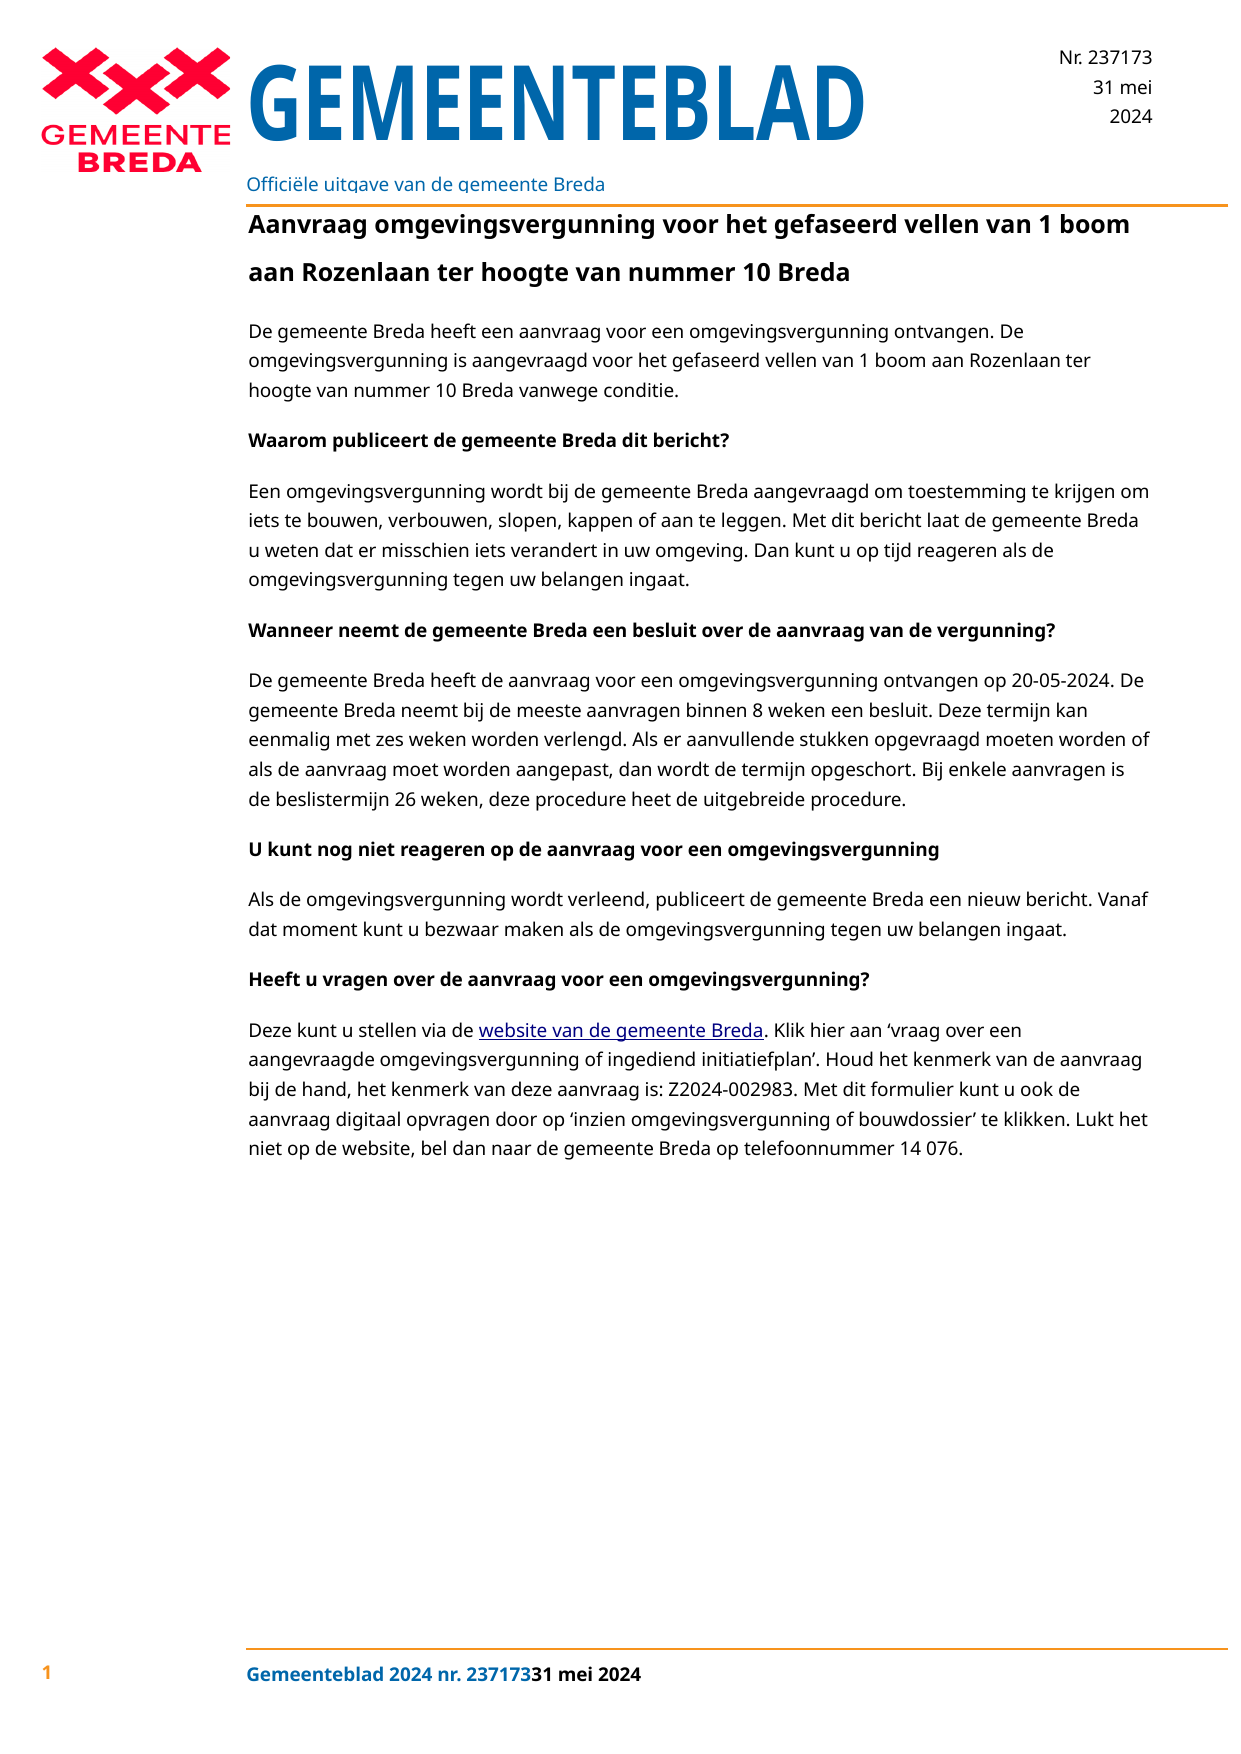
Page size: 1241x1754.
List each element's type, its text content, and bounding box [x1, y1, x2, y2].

text Waarom publiceert de gemeente Breda dit bericht? [248, 427, 1152, 453]
picture [41, 47, 231, 172]
text De gemeente Breda heeft de aanvraag voor een omgevingsvergunning ontvangen op 20-05-2024. De gemeente Breda neemt bij de meeste aanvragen binnen 8 weken een besluit. Deze termijn kan eenmalig met zes weken worden verlengd. Als er aanvullende stukken opgevraagd moeten worden of als de aanvraag moet worden aangepast, dan wordt de termijn opgeschort. Bij enkele aanvragen is de beslistermijn 26 weken, deze procedure heet de uitgebreide procedure. [248, 667, 1152, 812]
text Wanneer neemt de gemeente Breda een besluit over de aanvraag van de vergunning? [248, 617, 1152, 643]
text Een omgevingsvergunning wordt bij de gemeente Breda aangevraagd om toestemming te krijgen om iets te bouwen, verbouwen, slopen, kappen of aan te leggen. Met dit bericht laat de gemeente Breda u weten dat er misschien iets verandert in uw omgeving. Dan kunt u op tijd reageren als de omgevingsvergunning tegen uw belangen ingaat. [248, 478, 1152, 592]
text Deze kunt u stellen via de website van de gemeente Breda. Klik hier aan ‘vraag over een aangevraagde omgevingsvergunning of ingediend initiatiefplan’. Houd het kenmerk van de aanvraag bij de hand, het kenmerk van deze aanvraag is: Z2024-002983. Met dit formulier kunt u ook de aanvraag digitaal opvragen door op ‘inzien omgevingsvergunning of bouwdossier’ te klikken. Lukt het niet op de website, bel dan naar de gemeente Breda op telefoonnummer 14 076. [248, 1017, 1152, 1161]
text U kunt nog niet reageren op de aanvraag voor een omgevingsvergunning [248, 836, 1152, 862]
text De gemeente Breda heeft een aanvraag voor een omgevingsvergunning ontvangen. De omgevingsvergunning is aangevraagd voor het gefaseerd vellen van 1 boom aan Rozenlaan ter hoogte van nummer 10 Breda vanwege conditie. [248, 318, 1152, 403]
text Aanvraag omgevingsvergunning voor het gefaseerd vellen van 1 boom aan Rozenlaan ter hoogte van nummer 10 Breda [248, 207, 1152, 288]
text Als de omgevingsvergunning wordt verleend, publiceert de gemeente Breda een nieuw bericht. Vanaf dat moment kunt u bezwaar maken als de omgevingsvergunning tegen uw belangen ingaat. [248, 887, 1152, 942]
text Heeft u vragen over de aanvraag voor een omgevingsvergunning? [248, 967, 1152, 992]
